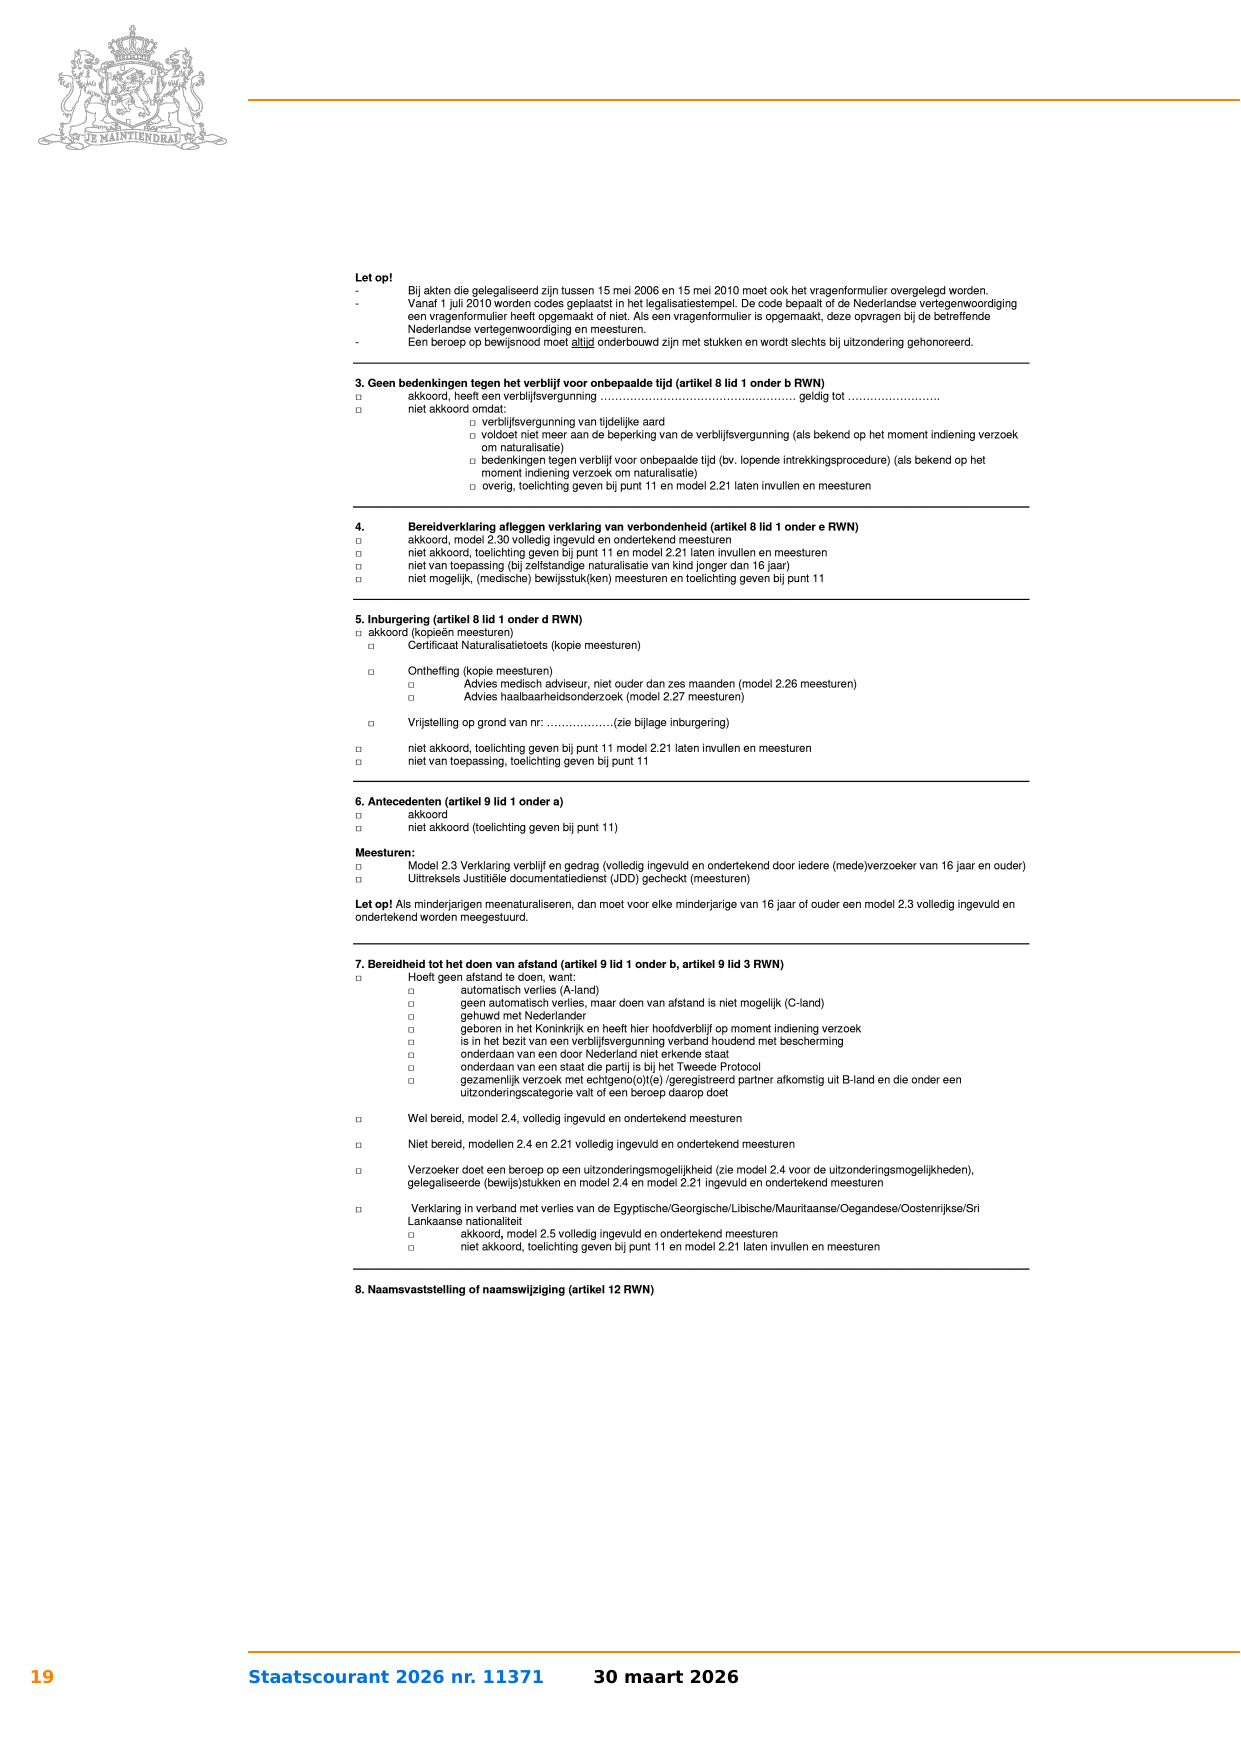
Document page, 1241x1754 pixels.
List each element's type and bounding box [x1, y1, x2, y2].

picture [248, 151, 1134, 1404]
picture [38, 25, 227, 150]
